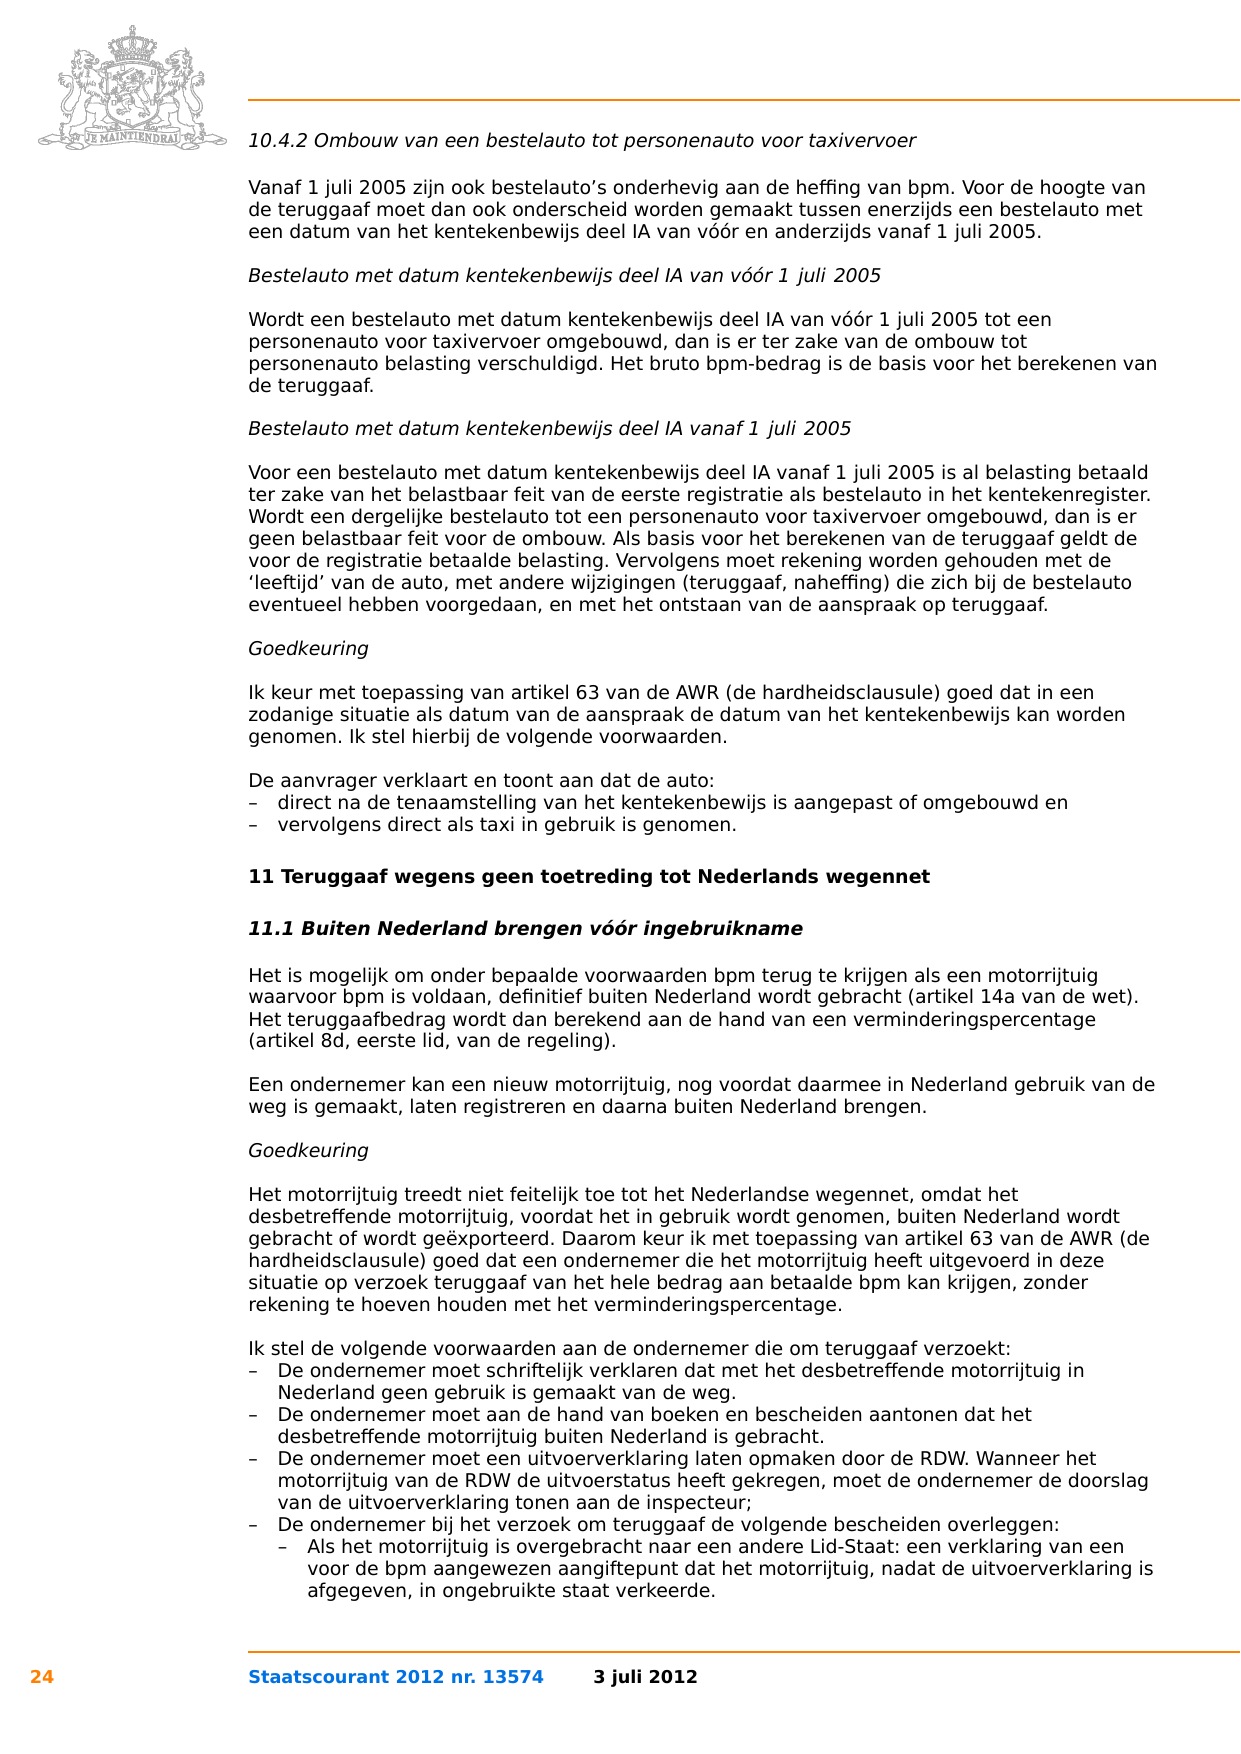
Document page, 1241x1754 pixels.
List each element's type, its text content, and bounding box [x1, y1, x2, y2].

text Voor een bestelauto met datum kentekenbewijs deel IA vanaf 1 juli 2005 is al belasting betaald ter zake van het belastbaar feit van de eerste registratie als bestelauto in het kentekenregister. Wordt een dergelijke bestelauto tot een personenauto voor taxivervoer omgebouwd, dan is er geen belastbaar feit voor de ombouw. Als basis voor het berekenen van de teruggaaf geldt de voor de registratie betaalde belasting. Vervolgens moet rekening worden gehouden met de ‘leeftijd’ van de auto, met andere wijzigingen (teruggaaf, naheffing) die zich bij de bestelauto eventueel hebben voorgedaan, en met het ontstaan van de aanspraak op teruggaaf. [248, 462, 1163, 616]
subtitle Bestelauto met datum kentekenbewijs deel IA van vóór 1 juli 2005 [248, 265, 1163, 287]
subtitle Goedkeuring [248, 1140, 1163, 1162]
text – De ondernemer moet een uitvoerverklaring laten opmaken door de RDW. Wanneer het motorrijtuig van de RDW de uitvoerstatus heeft gekregen, moet de ondernemer de doorslag van de uitvoerverklaring tonen aan de inspecteur; [248, 1448, 1163, 1513]
text Een ondernemer kan een nieuw motorrijtuig, nog voordat daarmee in Nederland gebruik van de weg is gemaakt, laten registreren en daarna buiten Nederland brengen. [248, 1074, 1163, 1118]
text – vervolgens direct als taxi in gebruik is genomen. [248, 813, 1163, 836]
text Vanaf 1 juli 2005 zijn ook bestelauto’s onderhevig aan de heffing van bpm. Voor de hoogte van de teruggaaf moet dan ook onderscheid worden gemaakt tussen enerzijds een bestelauto met een datum van het kentekenbewijs deel IA van vóór en anderzijds vanaf 1 juli 2005. [248, 177, 1163, 243]
text – Als het motorrijtuig is overgebracht naar een andere Lid-Staat: een verklaring van een voor de bpm aangewezen aangiftepunt dat het motorrijtuig, nadat de uitvoerverklaring is afgegeven, in ongebruikte staat verkeerde. [278, 1536, 1163, 1601]
subtitle Goedkeuring [248, 638, 1163, 660]
text – direct na de tenaamstelling van het kentekenbewijs is aangepast of omgebouwd en [248, 792, 1163, 813]
text De aanvrager verklaart en toont aan dat de auto: [248, 769, 1163, 792]
text – De ondernemer bij het verzoek om teruggaaf de volgende bescheiden overleggen: [248, 1513, 1163, 1536]
text Wordt een bestelauto met datum kentekenbewijs deel IA van vóór 1 juli 2005 tot een personenauto voor taxivervoer omgebouwd, dan is er ter zake van de ombouw tot personenauto belasting verschuldigd. Het bruto bpm-bedrag is de basis voor het berekenen van de teruggaaf. [248, 308, 1163, 396]
subtitle 11.1 Buiten Nederland brengen vóór ingebruikname [248, 917, 1163, 939]
text Het motorrijtuig treedt niet feitelijk toe tot het Nederlandse wegennet, omdat het desbetreffende motorrijtuig, voordat het in gebruik wordt genomen, buiten Nederland wordt gebracht of wordt geëxporteerd. Daarom keur ik met toepassing van artikel 63 van de AWR (de hardheidsclausule) goed dat een ondernemer die het motorrijtuig heeft uitgevoerd in deze situatie op verzoek teruggaaf van het hele bedrag aan betaalde bpm kan krijgen, zonder rekening te hoeven houden met het verminderingspercentage. [248, 1184, 1163, 1316]
picture [38, 25, 227, 150]
subtitle Bestelauto met datum kentekenbewijs deel IA vanaf 1 juli 2005 [248, 418, 1163, 440]
text Het is mogelijk om onder bepaalde voorwaarden bpm terug te krijgen als een motorrijtuig waarvoor bpm is voldaan, definitief buiten Nederland wordt gebracht (artikel 14a van de wet). Het teruggaafbedrag wordt dan berekend aan de hand van een verminderingspercentage (artikel 8d, eerste lid, van de regeling). [248, 964, 1163, 1052]
subtitle 10.4.2 Ombouw van een bestelauto tot personenauto voor taxivervoer [248, 130, 1163, 152]
text – De ondernemer moet aan de hand van boeken en bescheiden aantonen dat het desbetreffende motorrijtuig buiten Nederland is gebracht. [248, 1404, 1163, 1448]
subtitle 11 Teruggaaf wegens geen toetreding tot Nederlands wegennet [248, 866, 1163, 887]
text Ik keur met toepassing van artikel 63 van de AWR (de hardheidsclausule) goed dat in een zodanige situatie als datum van de aanspraak de datum van het kentekenbewijs kan worden genomen. Ik stel hierbij de volgende voorwaarden. [248, 682, 1163, 748]
text – De ondernemer moet schriftelijk verklaren dat met het desbetreffende motorrijtuig in Nederland geen gebruik is gemaakt van de weg. [248, 1360, 1163, 1404]
text Ik stel de volgende voorwaarden aan de ondernemer die om teruggaaf verzoekt: [248, 1338, 1163, 1360]
